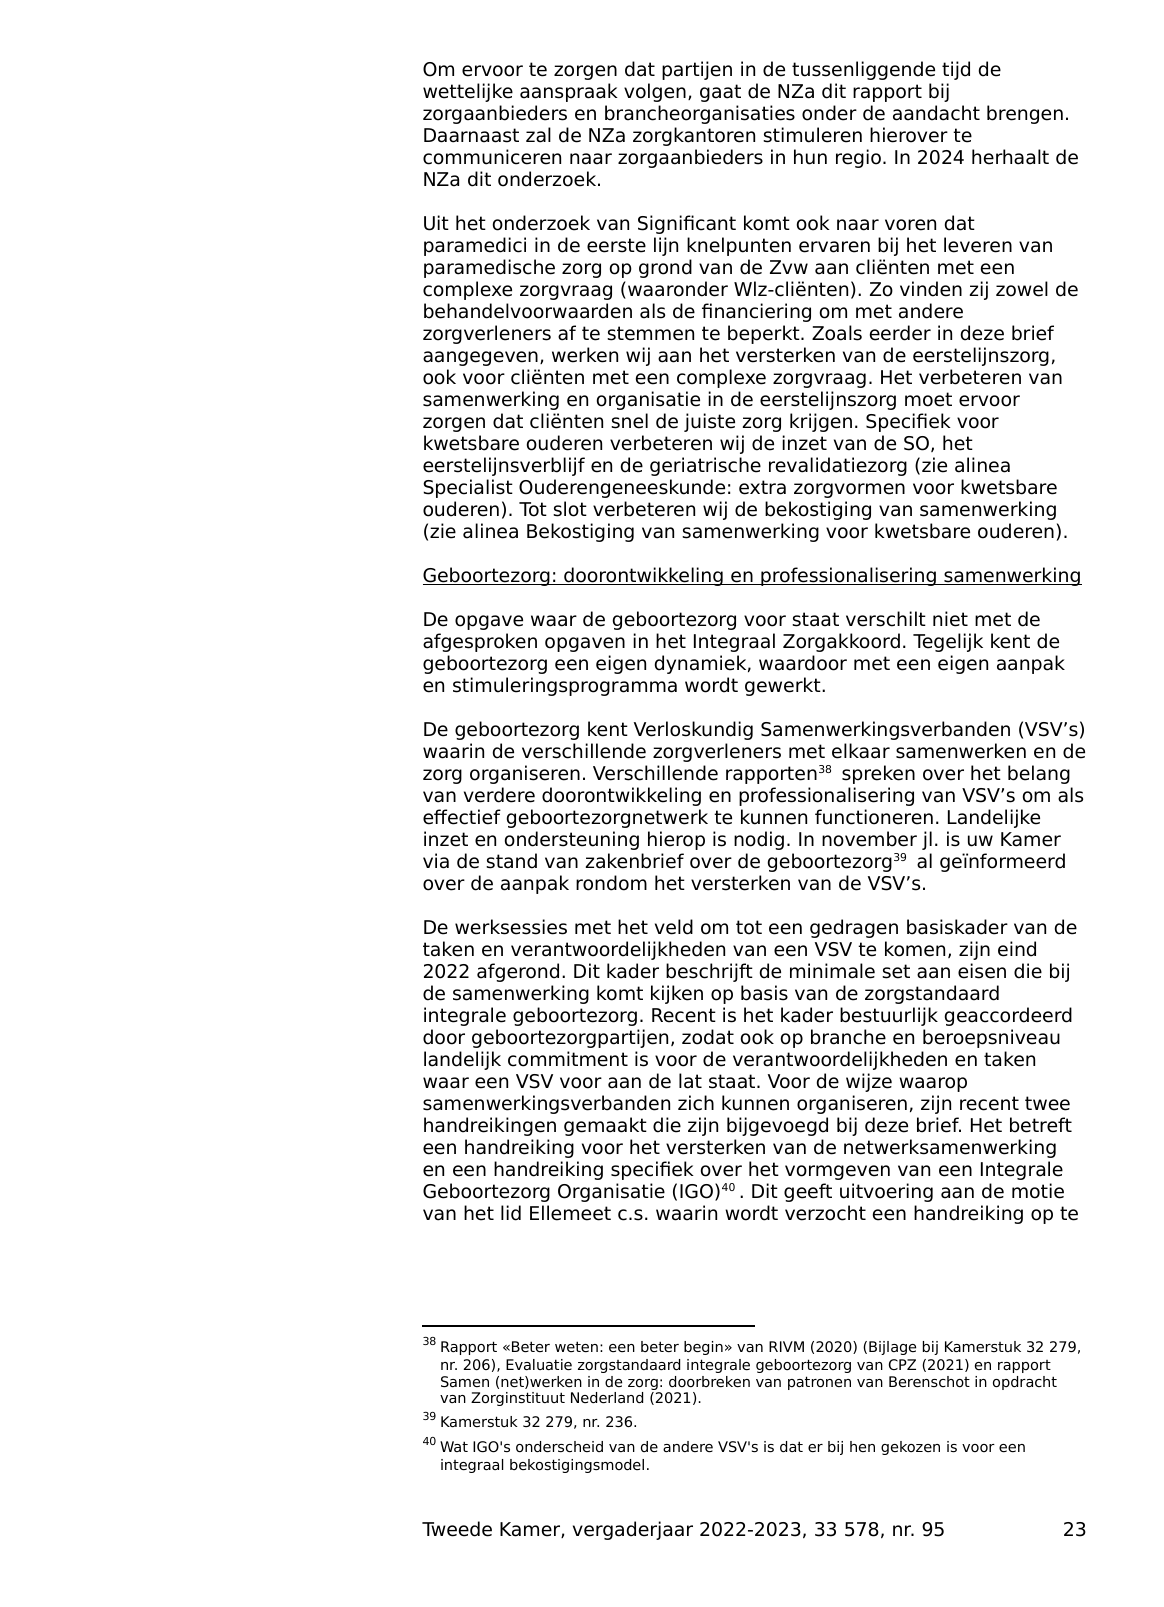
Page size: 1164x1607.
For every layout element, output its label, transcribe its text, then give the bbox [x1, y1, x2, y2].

subtitle Geboortezorg: doorontwikkeling en professionalisering samenwerking [422, 565, 1087, 587]
text Wat IGO's onderscheid van de andere VSV's is dat er bij hen gekozen is voor een integraal bekostigingsmodel. [422, 1435, 1087, 1474]
text Rapport «Beter weten: een beter begin» van RIVM (2020) (Bijlage bij Kamerstuk 32 279, nr. 206), Evaluatie zorgstandaard integrale geboortezorg van CPZ (2021) en rapport Samen (net)werken in de zorg: doorbreken van patronen van Berenschot in opdracht van Zorginstituut Nederland (2021). [422, 1335, 1087, 1407]
text Kamerstuk 32 279, nr. 236. [422, 1410, 1087, 1432]
text De werksessies met het veld om tot een gedragen basiskader van de taken en verantwoordelijkheden van een VSV te komen, zijn eind 2022 afgerond. Dit kader beschrijft de minimale set aan eisen die bij de samenwerking komt kijken op basis van de zorgstandaard integrale geboortezorg. Recent is het kader bestuurlijk geaccordeerd door geboortezorgpartijen, zodat ook op branche en beroepsniveau landelijk commitment is voor de verantwoordelijkheden en taken waar een VSV voor aan de lat staat. Voor de wijze waarop samenwerkingsverbanden zich kunnen organiseren, zijn recent twee handreikingen gemaakt die zijn bijgevoegd bij deze brief. Het betreft een handreiking voor het versterken van de netwerksamenwerking en een handreiking specifiek over het vormgeven van een Integrale Geboortezorg Organisatie (IGO). Dit geeft uitvoering aan de motie van het lid Ellemeet c.s. waarin wordt verzocht een handreiking op te [422, 917, 1087, 1269]
text Om ervoor te zorgen dat partijen in de tussenliggende tijd de wettelijke aanspraak volgen, gaat de NZa dit rapport bij zorgaanbieders en brancheorganisaties onder de aandacht brengen. Daarnaast zal de NZa zorgkantoren stimuleren hierover te communiceren naar zorgaanbieders in hun regio. In 2024 herhaalt de NZa dit onderzoek. [422, 59, 1087, 191]
text De geboortezorg kent Verloskundig Samenwerkingsverbanden (VSV’s) waarin de verschillende zorgverleners met elkaar samenwerken en de zorg organiseren. Verschillende rapporten spreken over het belang van verdere doorontwikkeling en professionalisering van VSV’s om als effectief geboortezorgnetwerk te kunnen functioneren. Landelijke inzet en ondersteuning hierop is nodig. In november jl. is uw Kamer via de stand van zakenbrief over de geboortezorg al geïnformeerd over de aanpak rondom het versterken van de VSV’s. [422, 719, 1087, 895]
text Uit het onderzoek van Significant komt ook naar voren dat paramedici in de eerste lijn knelpunten ervaren bij het leveren van paramedische zorg op grond van de Zvw aan cliënten met een complexe zorgvraag (waaronder Wlz-cliënten). Zo vinden zij zowel de behandelvoorwaarden als de financiering om met andere zorgverleners af te stemmen te beperkt. Zoals eerder in deze brief aangegeven, werken wij aan het versterken van de eerstelijnszorg, ook voor cliënten met een complexe zorgvraag. Het verbeteren van samenwerking en organisatie in de eerstelijnszorg moet ervoor zorgen dat cliënten snel de juiste zorg krijgen. Specifiek voor kwetsbare ouderen verbeteren wij de inzet van de SO, het eerstelijnsverblijf en de geriatrische revalidatiezorg (zie alinea Specialist Ouderengeneeskunde: extra zorgvormen voor kwetsbare ouderen). Tot slot verbeteren wij de bekostiging van samenwerking (zie alinea Bekostiging van samenwerking voor kwetsbare ouderen). [422, 213, 1087, 543]
text De opgave waar de geboortezorg voor staat verschilt niet met de afgesproken opgaven in het Integraal Zorgakkoord. Tegelijk kent de geboortezorg een eigen dynamiek, waardoor met een eigen aanpak en stimuleringsprogramma wordt gewerkt. [422, 609, 1087, 697]
